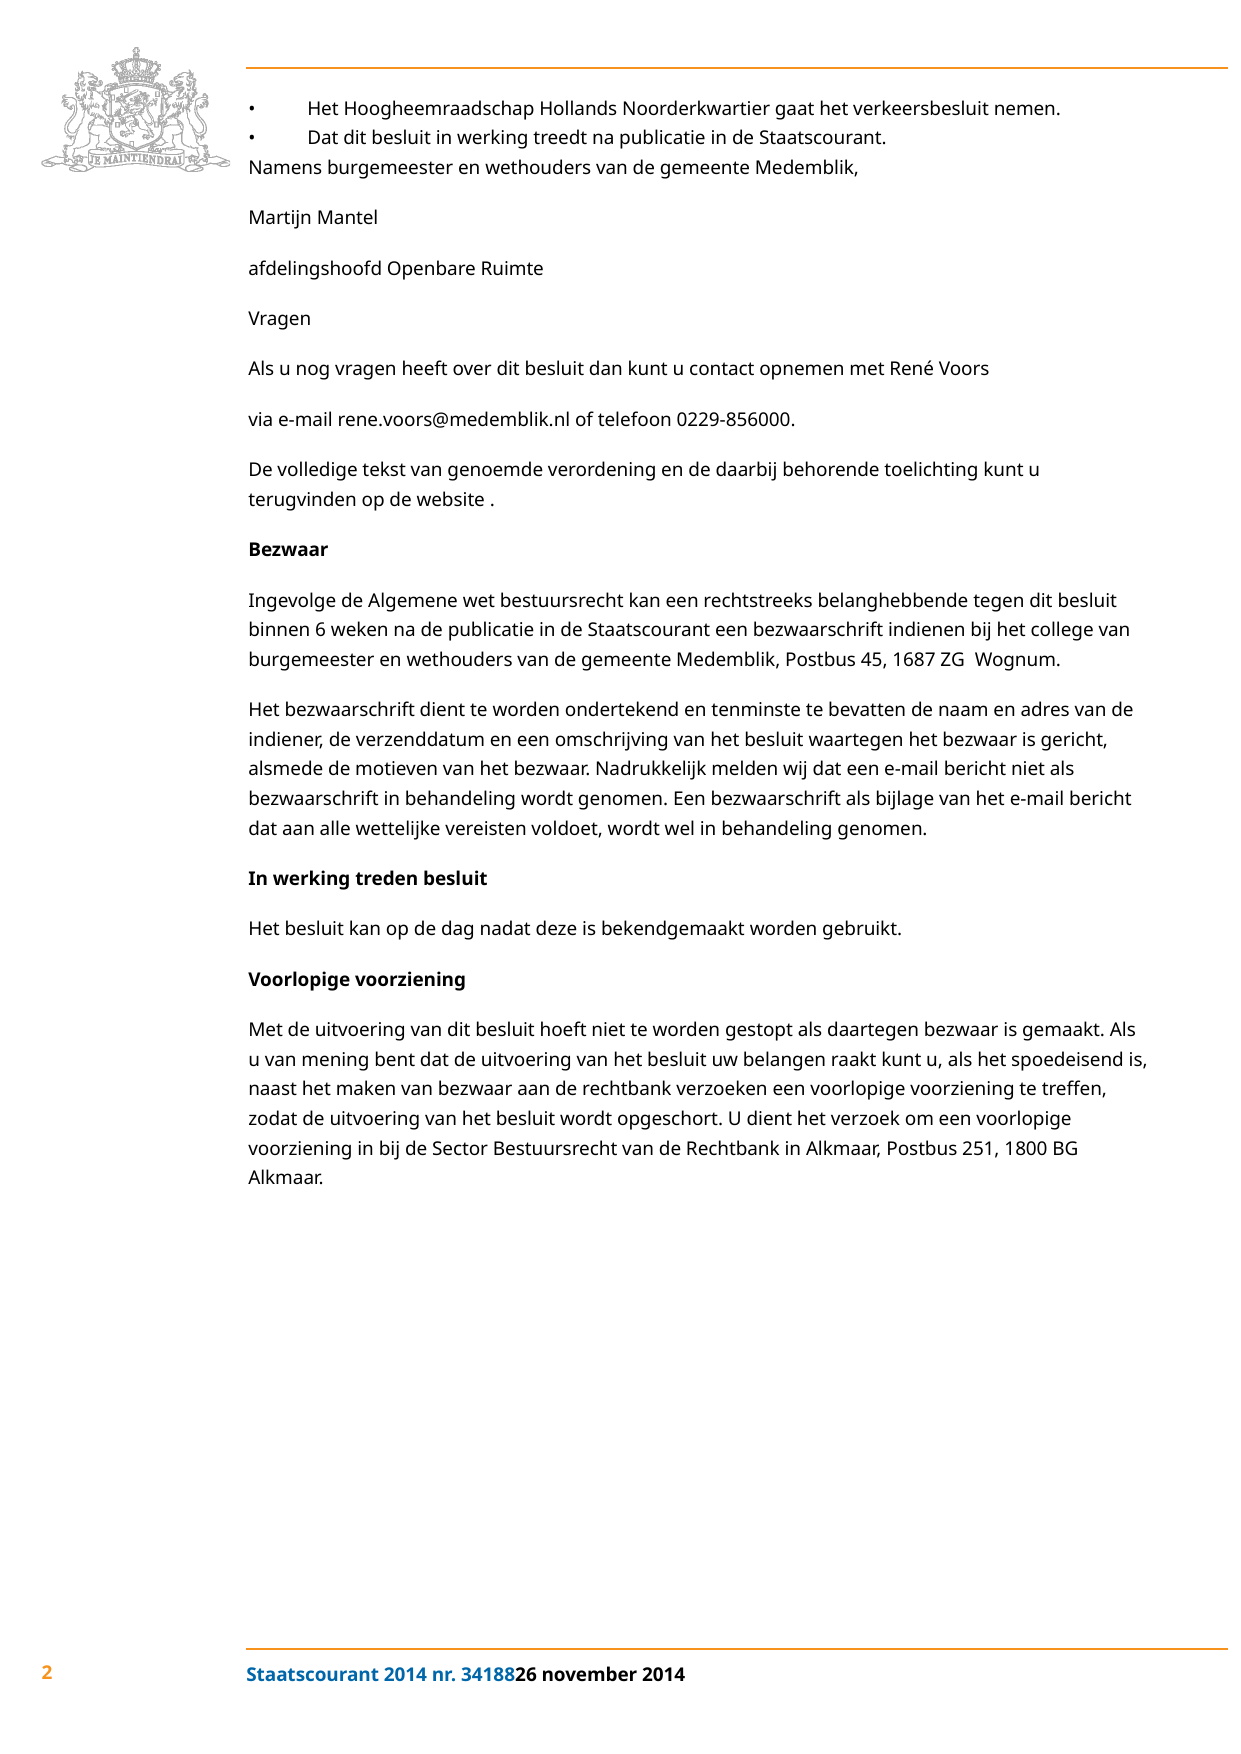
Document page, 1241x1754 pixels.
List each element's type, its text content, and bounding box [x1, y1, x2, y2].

text Als u nog vragen heeft over dit besluit dan kunt u contact opnemen met René Voors [248, 356, 1152, 381]
picture [41, 47, 231, 172]
text afdelingshoofd Openbare Ruimte [248, 255, 1152, 281]
list Dat dit besluit in werking treedt na publicatie in de Staatscourant. [248, 124, 1152, 150]
text Voorlopige voorziening [248, 966, 1152, 992]
text Het besluit kan op de dag nadat deze is bekendgemaakt worden gebruikt. [248, 916, 1152, 941]
text Martijn Mantel [248, 204, 1152, 230]
text Bezwaar [248, 536, 1152, 562]
text via e-mail rene.voors@medemblik.nl of telefoon 0229-856000. [248, 406, 1152, 432]
text De volledige tekst van genoemde verordening en de daarbij behorende toelichting kunt u terugvinden op de website . [248, 456, 1152, 512]
text Ingevolge de Algemene wet bestuursrecht kan een rechtstreeks belanghebbende tegen dit besluit binnen 6 weken na de publicatie in de Staatscourant een bezwaarschrift indienen bij het college van burgemeester en wethouders van de gemeente Medemblik, Postbus 45, 1687 ZG Wognum. [248, 587, 1152, 672]
text In werking treden besluit [248, 865, 1152, 891]
text Met de uitvoering van dit besluit hoeft niet te worden gestopt als daartegen bezwaar is gemaakt. Als u van mening bent dat de uitvoering van het besluit uw belangen raakt kunt u, als het spoedeisend is, naast het maken van bezwaar aan de rechtbank verzoeken een voorlopige voorziening te treffen, zodat de uitvoering van het besluit wordt opgeschort. U dient het verzoek om een voorlopige voorziening in bij de Sector Bestuursrecht van de Rechtbank in Alkmaar, Postbus 251, 1800 BG Alkmaar. [248, 1016, 1152, 1190]
text Vragen [248, 305, 1152, 331]
text Namens burgemeester en wethouders van de gemeente Medemblik, [248, 154, 1152, 180]
list Het Hoogheemraadschap Hollands Noorderkwartier gaat het verkeersbesluit nemen. [248, 95, 1152, 121]
text Het bezwaarschrift dient te worden ondertekend en tenminste te bevatten de naam en adres van de indiener, de verzenddatum en een omschrijving van het besluit waartegen het bezwaar is gericht, alsmede de motieven van het bezwaar. Nadrukkelijk melden wij dat een e-mail bericht niet als bezwaarschrift in behandeling wordt genomen. Een bezwaarschrift als bijlage van het e-mail bericht dat aan alle wettelijke vereisten voldoet, wordt wel in behandeling genomen. [248, 696, 1152, 841]
